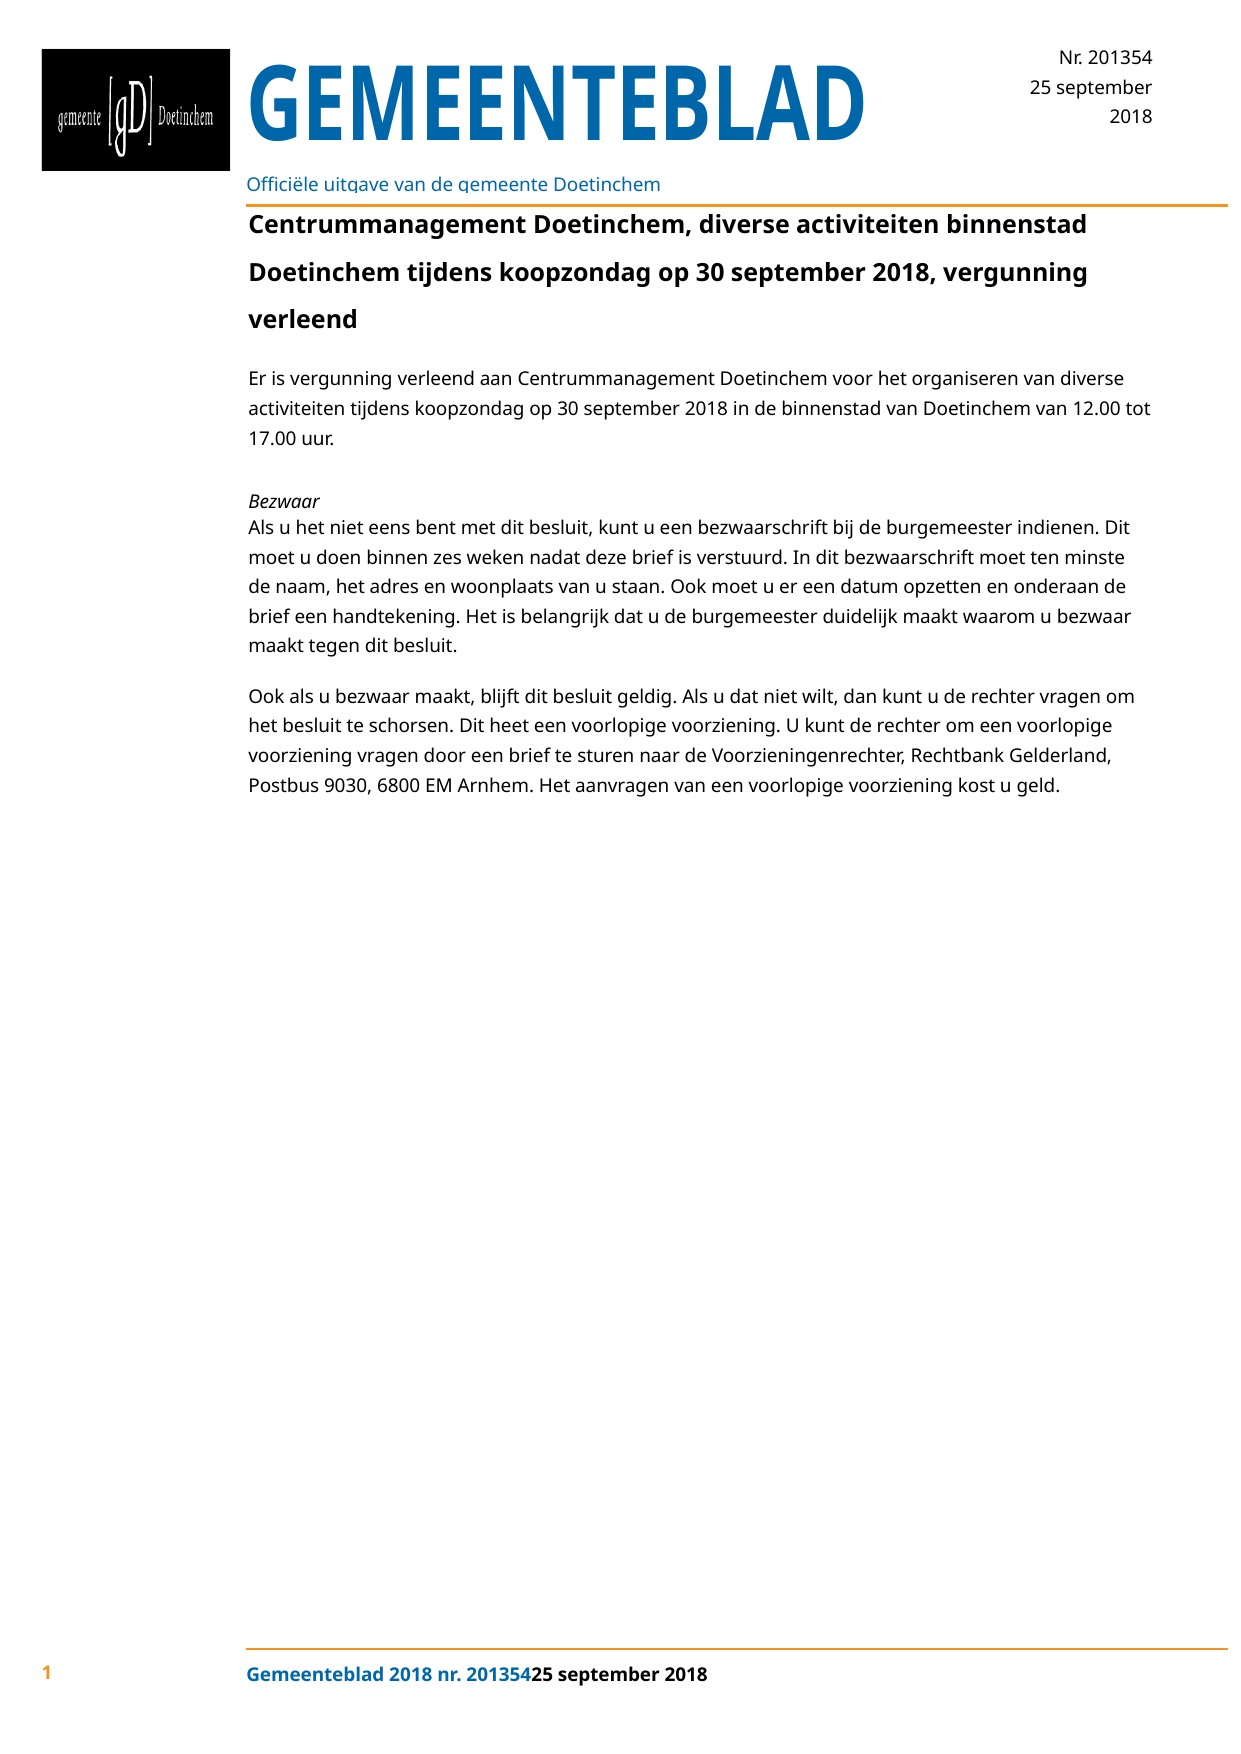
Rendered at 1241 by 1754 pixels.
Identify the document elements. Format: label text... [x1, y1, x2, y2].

text Ook als u bezwaar maakt, blijft dit besluit geldig. Als u dat niet wilt, dan kunt u de rechter vragen om het besluit te schorsen. Dit heet een voorlopige voorziening. U kunt de rechter om een voorlopige voorziening vragen door een brief te sturen naar de Voorzieningenrechter, Rechtbank Gelderland, Postbus 9030, 6800 EM Arnhem. Het aanvragen van een voorlopige voorziening kost u geld. [248, 683, 1152, 798]
text Als u het niet eens bent met dit besluit, kunt u een bezwaarschrift bij de burgemeester indienen. Dit moet u doen binnen zes weken nadat deze brief is verstuurd. In dit bezwaarschrift moet ten minste de naam, het adres en woonplaats van u staan. Ook moet u er een datum opzetten en onderaan de brief een handtekening. Het is belangrijk dat u de burgemeester duidelijk maakt waarom u bezwaar maakt tegen dit besluit. [248, 514, 1152, 658]
picture [41, 47, 231, 172]
text Bezwaar [248, 489, 1152, 514]
text Centrummanagement Doetinchem, diverse activiteiten binnenstad Doetinchem tijdens koopzondag op 30 september 2018, vergunning verleend [248, 207, 1152, 336]
text Er is vergunning verleend aan Centrummanagement Doetinchem voor het organiseren van diverse activiteiten tijdens koopzondag op 30 september 2018 in de binnenstad van Doetinchem van 12.00 tot 17.00 uur. [248, 366, 1152, 450]
